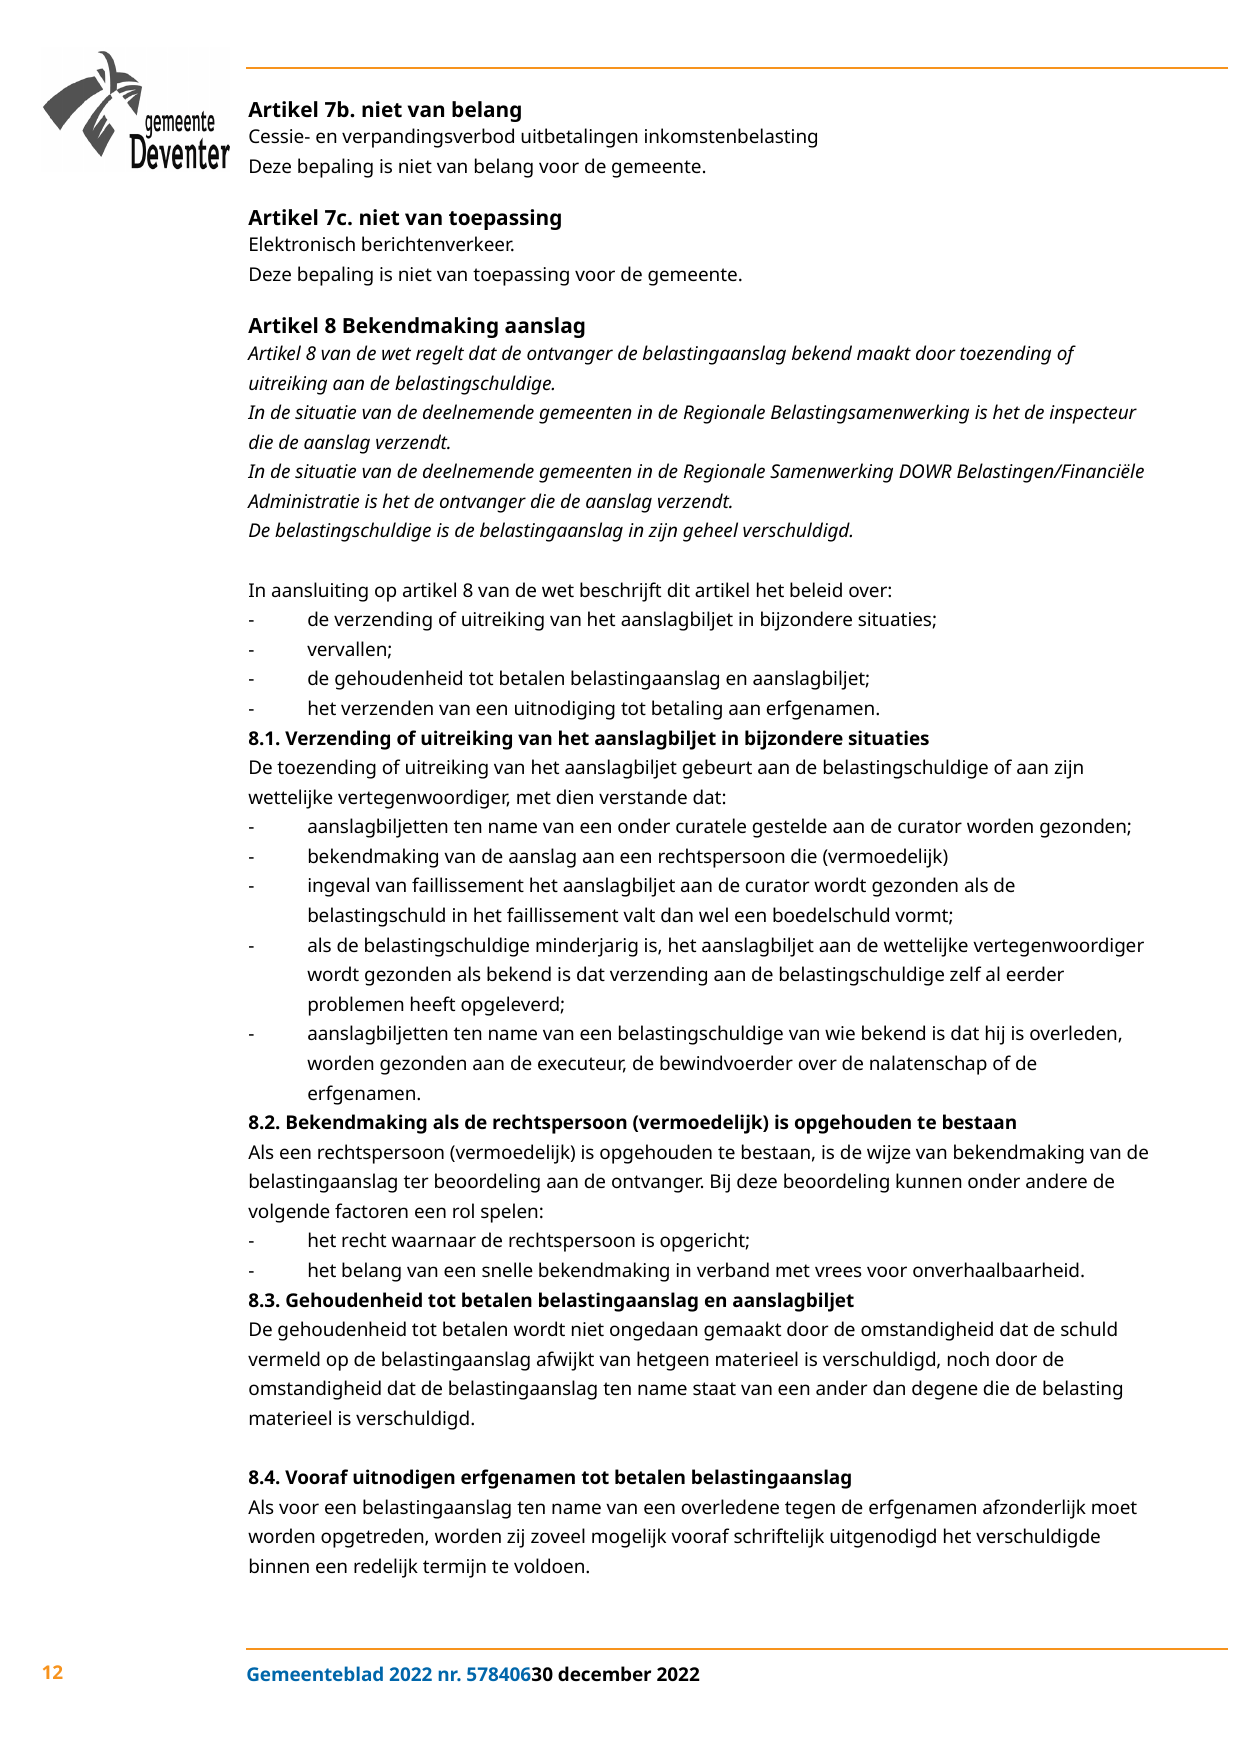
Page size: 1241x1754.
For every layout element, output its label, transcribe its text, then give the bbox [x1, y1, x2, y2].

text Elektronisch berichtenverkeer. [248, 232, 1152, 257]
text 8.3. Gehoudenheid tot betalen belastingaanslag en aanslagbiljet [248, 1287, 1152, 1312]
text Als voor een belastingaanslag ten name van een overledene tegen de erfgenamen afzonderlijk moet worden opgetreden, worden zij zoveel mogelijk vooraf schriftelijk uitgenodigd het verschuldigde binnen een redelijk termijn te voldoen. [248, 1494, 1152, 1579]
list aanslagbiljetten ten name van een belastingschuldige van wie bekend is dat hij is overleden, worden gezonden aan de executeur, de bewindvoerder over de nalatenschap of de erfgenamen. [248, 1021, 1152, 1105]
list het verzenden van een uitnodiging tot betaling aan erfgenamen. [248, 695, 1152, 721]
text 8.2. Bekendmaking als de rechtspersoon (vermoedelijk) is opgehouden te bestaan [248, 1109, 1152, 1135]
text In aansluiting op artikel 8 van de wet beschrijft dit artikel het beleid over: [248, 577, 1152, 602]
text Deze bepaling is niet van toepassing voor de gemeente. [248, 261, 1152, 287]
list de verzending of uitreiking van het aanslagbiljet in bijzondere situaties; [248, 606, 1152, 632]
text De toezending of uitreiking van het aanslagbiljet gebeurt aan de belastingschuldige of aan zijn wettelijke vertegenwoordiger, met dien verstande dat: [248, 754, 1152, 809]
text Artikel 7b. niet van belang [248, 95, 1152, 123]
list vervallen; [248, 636, 1152, 662]
text Artikel 8 Bekendmaking aanslag [248, 312, 1152, 340]
list ingeval van faillissement het aanslagbiljet aan de curator wordt gezonden als de belastingschuld in het faillissement valt dan wel een boedelschuld vormt; [248, 873, 1152, 928]
list aanslagbiljetten ten name van een onder curatele gestelde aan de curator worden gezonden; [248, 813, 1152, 839]
list het belang van een snelle bekendmaking in verband met vrees voor onverhaalbaarheid. [248, 1257, 1152, 1283]
text Artikel 7c. niet van toepassing [248, 203, 1152, 232]
picture [41, 47, 231, 172]
text Artikel 8 van de wet regelt dat de ontvanger de belastingaanslag bekend maakt door toezending of uitreiking aan de belastingschuldige. [248, 340, 1152, 395]
list bekendmaking van de aanslag aan een rechtspersoon die (vermoedelijk) [248, 843, 1152, 869]
text De gehoudenheid tot betalen wordt niet ongedaan gemaakt door de omstandigheid dat de schuld vermeld op de belastingaanslag afwijkt van hetgeen materieel is verschuldigd, noch door de omstandigheid dat de belastingaanslag ten name staat van een ander dan degene die de belasting materieel is verschuldigd. [248, 1316, 1152, 1431]
text Deze bepaling is niet van belang voor de gemeente. [248, 153, 1152, 178]
list als de belastingschuldige minderjarig is, het aanslagbiljet aan de wettelijke vertegenwoordiger wordt gezonden als bekend is dat verzending aan de belastingschuldige zelf al eerder problemen heeft opgeleverd; [248, 932, 1152, 1017]
text Als een rechtspersoon (vermoedelijk) is opgehouden te bestaan, is de wijze van bekendmaking van de belastingaanslag ter beoordeling aan de ontvanger. Bij deze beoordeling kunnen onder andere de volgende factoren een rol spelen: [248, 1139, 1152, 1224]
text In de situatie van de deelnemende gemeenten in de Regionale Belastingsamenwerking is het de inspecteur die de aanslag verzendt. [248, 399, 1152, 454]
text 8.4. Vooraf uitnodigen erfgenamen tot betalen belastingaanslag [248, 1464, 1152, 1490]
text De belastingschuldige is de belastingaanslag in zijn geheel verschuldigd. [248, 518, 1152, 543]
text Cessie- en verpandingsverbod uitbetalingen inkomstenbelasting [248, 123, 1152, 149]
text 8.1. Verzending of uitreiking van het aanslagbiljet in bijzondere situaties [248, 725, 1152, 750]
text In de situatie van de deelnemende gemeenten in de Regionale Samenwerking DOWR Belastingen/Financiële Administratie is het de ontvanger die de aanslag verzendt. [248, 458, 1152, 514]
list de gehoudenheid tot betalen belastingaanslag en aanslagbiljet; [248, 666, 1152, 691]
list het recht waarnaar de rechtspersoon is opgericht; [248, 1228, 1152, 1253]
